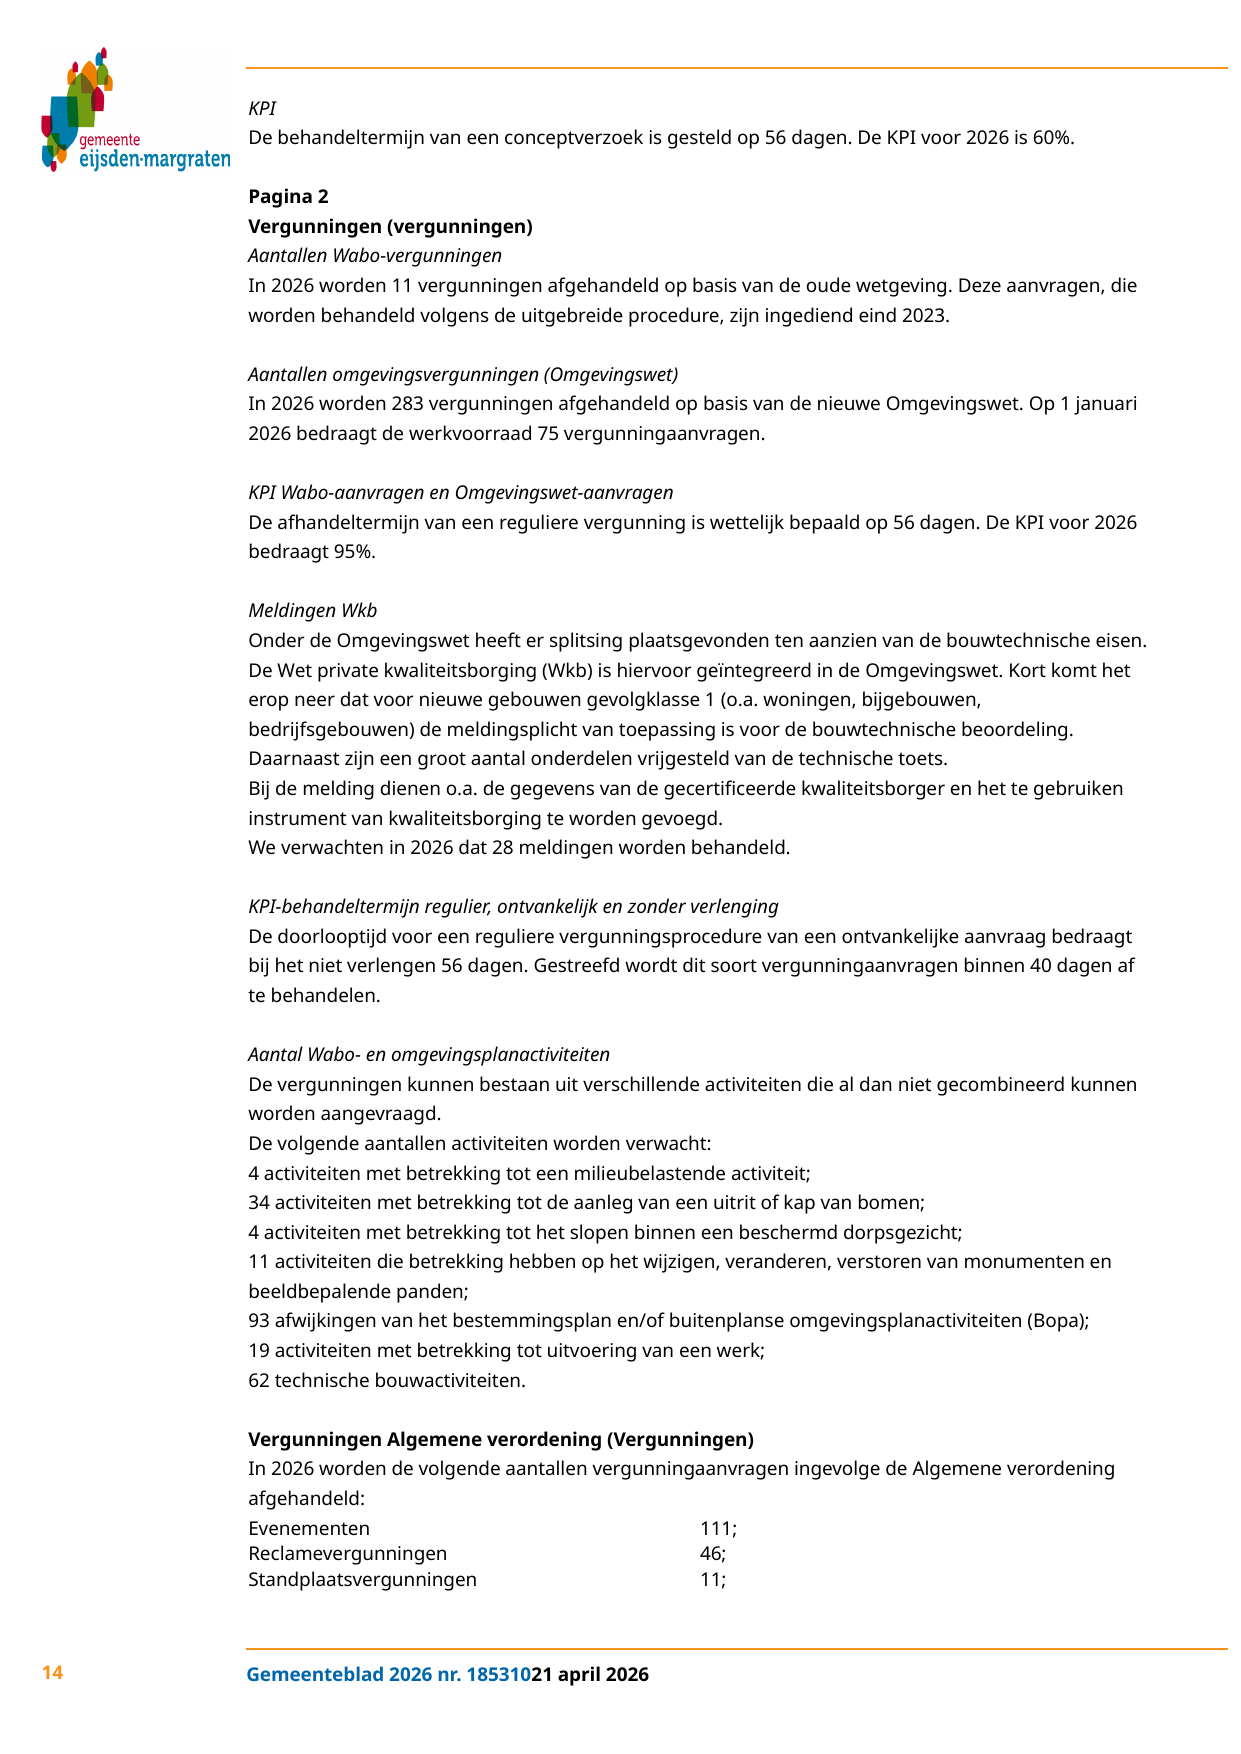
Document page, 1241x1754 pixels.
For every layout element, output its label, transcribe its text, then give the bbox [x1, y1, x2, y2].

text Bij de melding dienen o.a. de gegevens van de gecertificeerde kwaliteitsborger en het te gebruiken instrument van kwaliteitsborging te worden gevoegd. [248, 775, 1152, 831]
text 11 activiteiten die betrekking hebben op het wijzigen, veranderen, verstoren van monumenten en beeldbepalende panden; [248, 1248, 1152, 1304]
table_cell 46; [700, 1541, 1152, 1566]
text De vergunningen kunnen bestaan uit verschillende activiteiten die al dan niet gecombineerd kunnen worden aangevraagd. [248, 1071, 1152, 1126]
text Aantal Wabo- en omgevingsplanactiviteiten [248, 1041, 1152, 1067]
text De afhandeltermijn van een reguliere vergunning is wettelijk bepaald op 56 dagen. De KPI voor 2026 bedraagt 95%. [248, 509, 1152, 564]
text De doorlooptijd voor een reguliere vergunningsprocedure van een ontvankelijke aanvraag bedraagt bij het niet verlengen 56 dagen. Gestreefd wordt dit soort vergunningaanvragen binnen 40 dagen af te behandelen. [248, 923, 1152, 1008]
text 93 afwijkingen van het bestemmingsplan en/of buitenplanse omgevingsplanactiviteiten (Bopa); [248, 1308, 1152, 1333]
table_cell 11; [700, 1566, 1152, 1592]
text De volgende aantallen activiteiten worden verwacht: [248, 1130, 1152, 1156]
text In 2026 worden 283 vergunningen afgehandeld op basis van de nieuwe Omgevingswet. Op 1 januari 2026 bedraagt de werkvoorraad 75 vergunningaanvragen. [248, 391, 1152, 446]
text 4 activiteiten met betrekking tot het slopen binnen een beschermd dorpsgezicht; [248, 1219, 1152, 1245]
text We verwachten in 2026 dat 28 meldingen worden behandeld. [248, 834, 1152, 860]
text KPI Wabo-aanvragen en Omgevingswet-aanvragen [248, 479, 1152, 505]
text KPI [248, 95, 1152, 121]
table_header 111; [700, 1515, 1152, 1541]
text 19 activiteiten met betrekking tot uitvoering van een werk; [248, 1337, 1152, 1363]
table_cell Standplaatsvergunningen [248, 1566, 700, 1592]
text De behandeltermijn van een conceptverzoek is gesteld op 56 dagen. De KPI voor 2026 is 60%. [248, 124, 1152, 150]
text KPI-behandeltermijn regulier, ontvankelijk en zonder verlenging [248, 893, 1152, 919]
text Vergunningen Algemene verordening (Vergunningen) [248, 1426, 1152, 1452]
text Onder de Omgevingswet heeft er splitsing plaatsgevonden ten aanzien van de bouwtechnische eisen. De Wet private kwaliteitsborging (Wkb) is hiervoor geïntegreerd in de Omgevingswet. Kort komt het erop neer dat voor nieuwe gebouwen gevolgklasse 1 (o.a. woningen, bijgebouwen, bedrijfsgebouwen) de meldingsplicht van toepassing is voor de bouwtechnische beoordeling. Daarnaast zijn een groot aantal onderdelen vrijgesteld van de technische toets. [248, 627, 1152, 771]
text Aantallen omgevingsvergunningen (Omgevingswet) [248, 361, 1152, 387]
text Pagina 2 [248, 183, 1152, 209]
text 4 activiteiten met betrekking tot een milieubelastende activiteit; [248, 1160, 1152, 1186]
text 34 activiteiten met betrekking tot de aanleg van een uitrit of kap van bomen; [248, 1189, 1152, 1215]
text Vergunningen (vergunningen) [248, 213, 1152, 239]
text 62 technische bouwactiviteiten. [248, 1367, 1152, 1393]
table_header Evenementen [248, 1515, 700, 1541]
text Aantallen Wabo-vergunningen [248, 243, 1152, 268]
picture [41, 47, 231, 172]
table_cell Reclamevergunningen [248, 1541, 700, 1566]
text In 2026 worden 11 vergunningen afgehandeld op basis van de oude wetgeving. Deze aanvragen, die worden behandeld volgens de uitgebreide procedure, zijn ingediend eind 2023. [248, 272, 1152, 328]
text Meldingen Wkb [248, 598, 1152, 623]
text In 2026 worden de volgende aantallen vergunningaanvragen ingevolge de Algemene verordening afgehandeld: [248, 1456, 1152, 1511]
